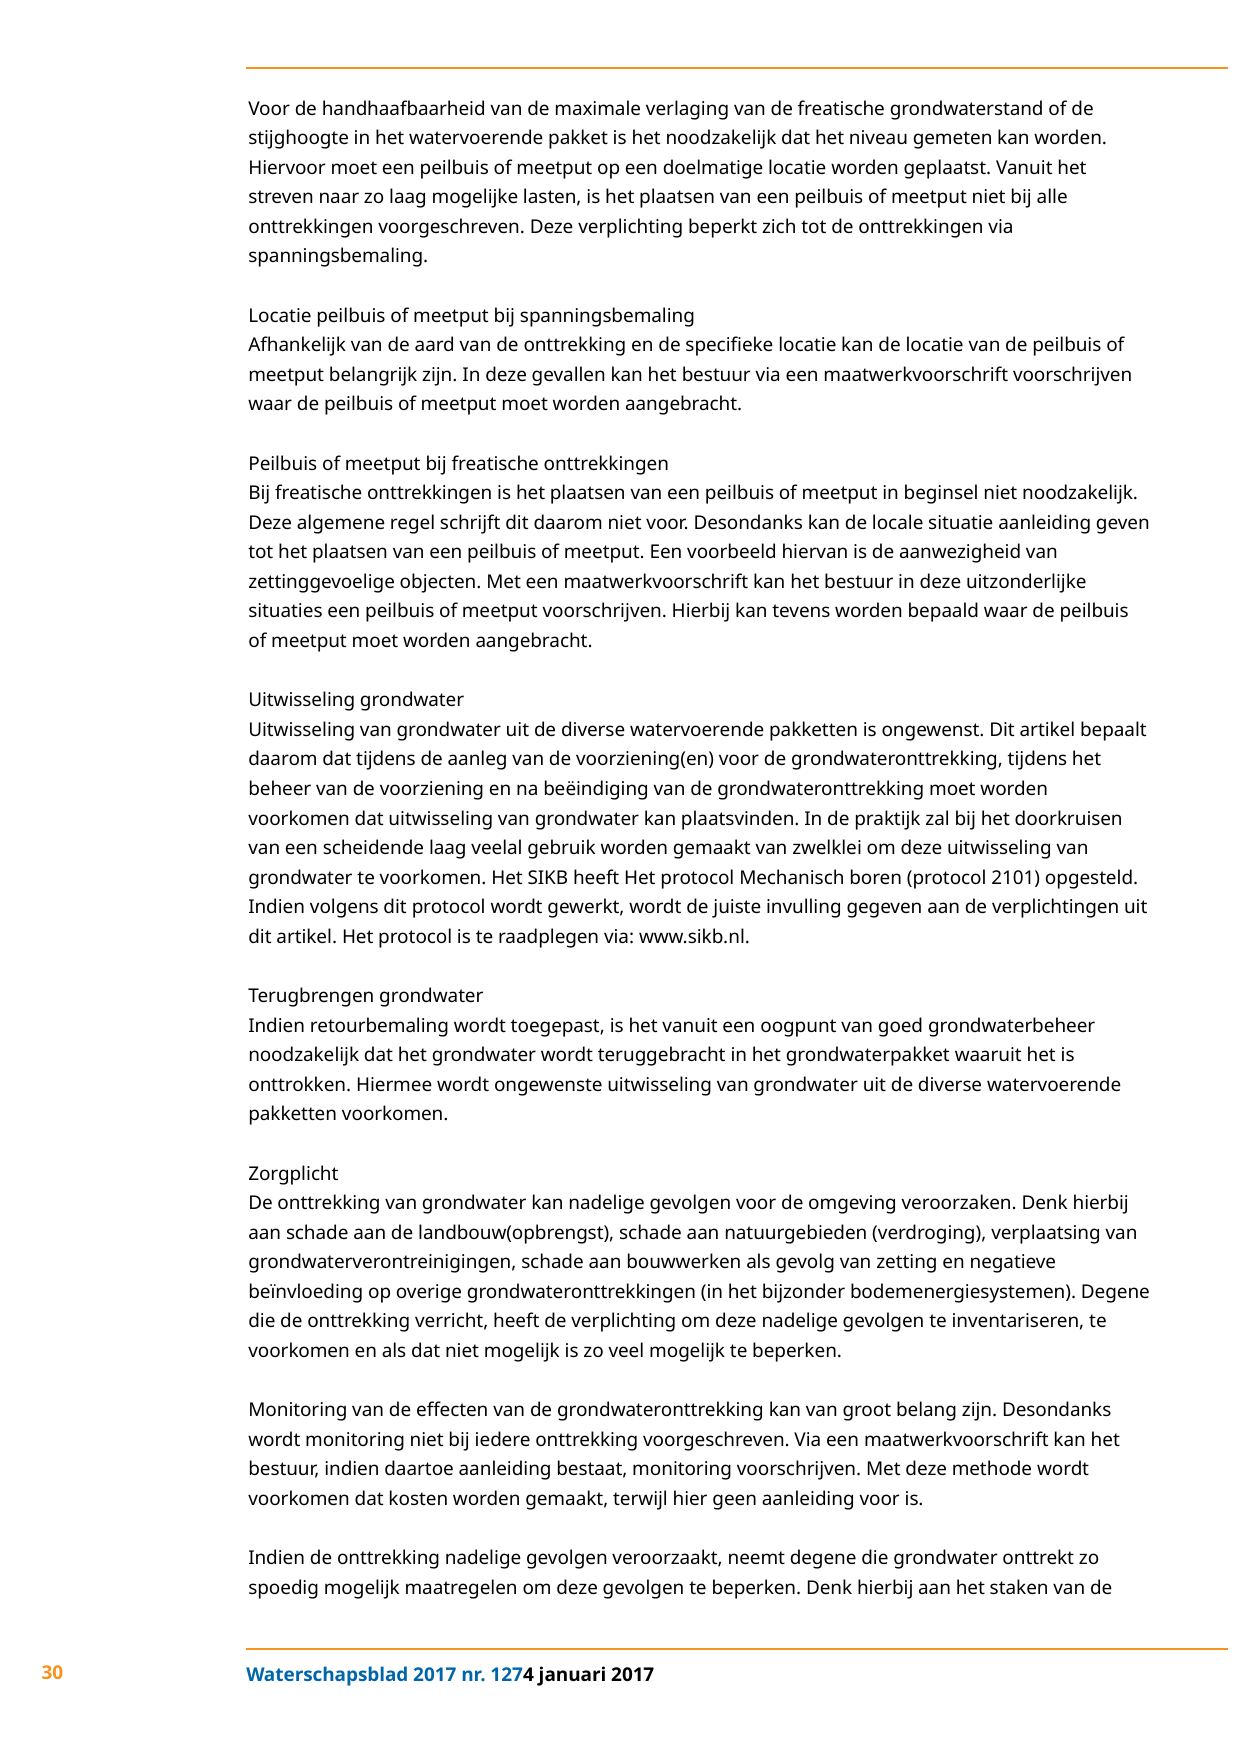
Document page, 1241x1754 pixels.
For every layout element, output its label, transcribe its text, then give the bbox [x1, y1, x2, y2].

text De onttrekking van grondwater kan nadelige gevolgen voor de omgeving veroorzaken. Denk hierbij aan schade aan de landbouw(opbrengst), schade aan natuurgebieden (verdroging), verplaatsing van grondwaterverontreinigingen, schade aan bouwwerken als gevolg van zetting en negatieve beïnvloeding op overige grondwateronttrekkingen (in het bijzonder bodemenergiesystemen). Degene die de onttrekking verricht, heeft de verplichting om deze nadelige gevolgen te inventariseren, te voorkomen en als dat niet mogelijk is zo veel mogelijk te beperken. [248, 1189, 1152, 1363]
picture [41, 47, 231, 172]
text Monitoring van de effecten van de grondwateronttrekking kan van groot belang zijn. Desondanks wordt monitoring niet bij iedere onttrekking voorgeschreven. Via een maatwerkvoorschrift kan het bestuur, indien daartoe aanleiding bestaat, monitoring voorschrijven. Met deze methode wordt voorkomen dat kosten worden gemaakt, terwijl hier geen aanleiding voor is. [248, 1396, 1152, 1511]
text Uitwisseling van grondwater uit de diverse watervoerende pakketten is ongewenst. Dit artikel bepaalt daarom dat tijdens de aanleg van de voorziening(en) voor de grondwateronttrekking, tijdens het beheer van de voorziening en na beëindiging van de grondwateronttrekking moet worden voorkomen dat uitwisseling van grondwater kan plaatsvinden. In de praktijk zal bij het doorkruisen van een scheidende laag veelal gebruik worden gemaakt van zwelklei om deze uitwisseling van grondwater te voorkomen. Het SIKB heeft Het protocol Mechanisch boren (protocol 2101) opgesteld. Indien volgens dit protocol wordt gewerkt, wordt de juiste invulling gegeven aan de verplichtingen uit dit artikel. Het protocol is te raadplegen via: www.sikb.nl. [248, 716, 1152, 949]
text Terugbrengen grondwater [248, 982, 1152, 1008]
text Bij freatische onttrekkingen is het plaatsen van een peilbuis of meetput in beginsel niet noodzakelijk. Deze algemene regel schrijft dit daarom niet voor. Desondanks kan de locale situatie aanleiding geven tot het plaatsen van een peilbuis of meetput. Een voorbeeld hiervan is de aanwezigheid van zettinggevoelige objecten. Met een maatwerkvoorschrift kan het bestuur in deze uitzonderlijke situaties een peilbuis of meetput voorschrijven. Hierbij kan tevens worden bepaald waar de peilbuis of meetput moet worden aangebracht. [248, 479, 1152, 653]
text Afhankelijk van de aard van de onttrekking en de specifieke locatie kan de locatie van de peilbuis of meetput belangrijk zijn. In deze gevallen kan het bestuur via een maatwerkvoorschrift voorschrijven waar de peilbuis of meetput moet worden aangebracht. [248, 331, 1152, 416]
text Indien retourbemaling wordt toegepast, is het vanuit een oogpunt van goed grondwaterbeheer noodzakelijk dat het grondwater wordt teruggebracht in het grondwaterpakket waaruit het is onttrokken. Hiermee wordt ongewenste uitwisseling van grondwater uit de diverse watervoerende pakketten voorkomen. [248, 1012, 1152, 1126]
text Locatie peilbuis of meetput bij spanningsbemaling [248, 302, 1152, 328]
text Uitwisseling grondwater [248, 686, 1152, 712]
text Indien de onttrekking nadelige gevolgen veroorzaakt, neemt degene die grondwater onttrekt zo spoedig mogelijk maatregelen om deze gevolgen te beperken. Denk hierbij aan het staken van de [248, 1544, 1152, 1600]
text Peilbuis of meetput bij freatische onttrekkingen [248, 450, 1152, 476]
text Zorgplicht [248, 1160, 1152, 1186]
text Voor de handhaafbaarheid van de maximale verlaging van de freatische grondwaterstand of de stijghoogte in het watervoerende pakket is het noodzakelijk dat het niveau gemeten kan worden. Hiervoor moet een peilbuis of meetput op een doelmatige locatie worden geplaatst. Vanuit het streven naar zo laag mogelijke lasten, is het plaatsen van een peilbuis of meetput niet bij alle onttrekkingen voorgeschreven. Deze verplichting beperkt zich tot de onttrekkingen via spanningsbemaling. [248, 95, 1152, 268]
